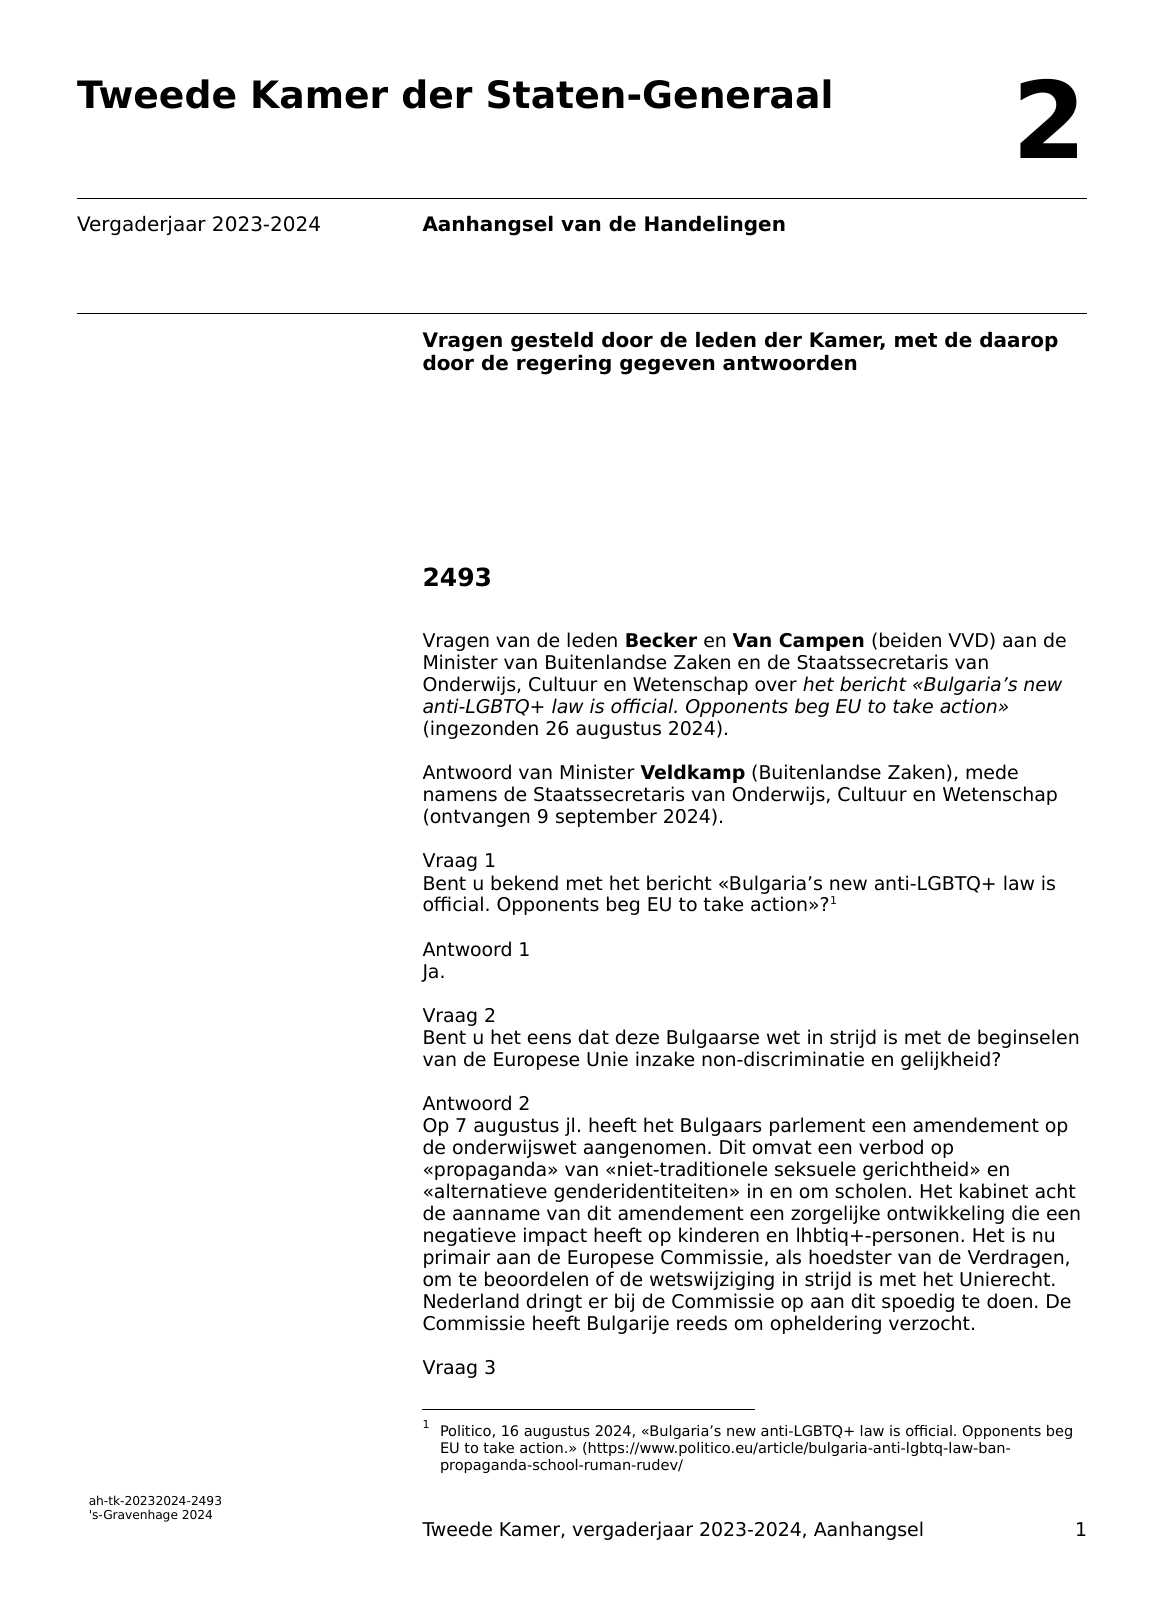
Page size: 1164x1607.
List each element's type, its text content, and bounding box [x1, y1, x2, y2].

text Bent u het eens dat deze Bulgaarse wet in strijd is met de beginselen van de Europese Unie inzake non-discriminatie en gelijkheid? [422, 1027, 1087, 1071]
text Vraag 3 [422, 1357, 1087, 1379]
text Op 7 augustus jl. heeft het Bulgaars parlement een amendement op de onderwijswet aangenomen. Dit omvat een verbod op «propaganda» van «niet-traditionele seksuele gerichtheid» en «alternatieve genderidentiteiten» in en om scholen. Het kabinet acht de aanname van dit amendement een zorgelijke ontwikkeling die een negatieve impact heeft op kinderen en lhbtiq+-personen. Het is nu primair aan de Europese Commissie, als hoedster van de Verdragen, om te beoordelen of de wetswijziging in strijd is met het Unierecht. Nederland dringt er bij de Commissie op aan dit spoedig te doen. De Commissie heeft Bulgarije reeds om opheldering verzocht. [422, 1115, 1087, 1334]
text ah-tk-20232024-2493 [88, 1494, 323, 1508]
table_cell Aanhangsel van de Handelingen [422, 199, 1087, 313]
text Vraag 1 [422, 850, 1087, 872]
table_header 2 [886, 59, 1087, 198]
text Politico, 16 augustus 2024, «Bulgaria’s new anti-LGBTQ+ law is official. Opponents beg EU to take action.» (https://www.politico.eu/article/bulgaria-anti-lgbtq-law-ban-propaganda-school-ruman-rudev/ [422, 1418, 1087, 1474]
text Vragen van de leden Becker en Van Campen (beiden VVD) aan de Minister van Buitenlandse Zaken en de Staatssecretaris van Onderwijs, Cultuur en Wetenschap over het bericht «Bulgaria’s new anti-LGBTQ+ law is official. Opponents beg EU to take action» (ingezonden 26 augustus 2024). [422, 630, 1087, 740]
table_cell Vragen gesteld door de leden der Kamer, met de daarop door de regering gegeven antwoorden [422, 314, 1087, 375]
table_cell [77, 314, 422, 375]
text Vraag 2 [422, 1005, 1087, 1027]
text Antwoord 1 [422, 938, 1087, 961]
text Antwoord van Minister Veldkamp (Buitenlandse Zaken), mede namens de Staatssecretaris van Onderwijs, Cultuur en Wetenschap (ontvangen 9 september 2024). [422, 762, 1087, 828]
text Antwoord 2 [422, 1093, 1087, 1115]
table_cell Vergaderjaar 2023-2024 [77, 199, 422, 313]
text 2493 [422, 563, 1087, 592]
table_header Tweede Kamer der Staten-Generaal [77, 59, 886, 198]
text Bent u bekend met het bericht «Bulgaria’s new anti-LGBTQ+ law is official. Opponents beg EU to take action»? [422, 872, 1087, 916]
text 's-Gravenhage 2024 [88, 1508, 323, 1522]
text Ja. [422, 961, 1087, 982]
